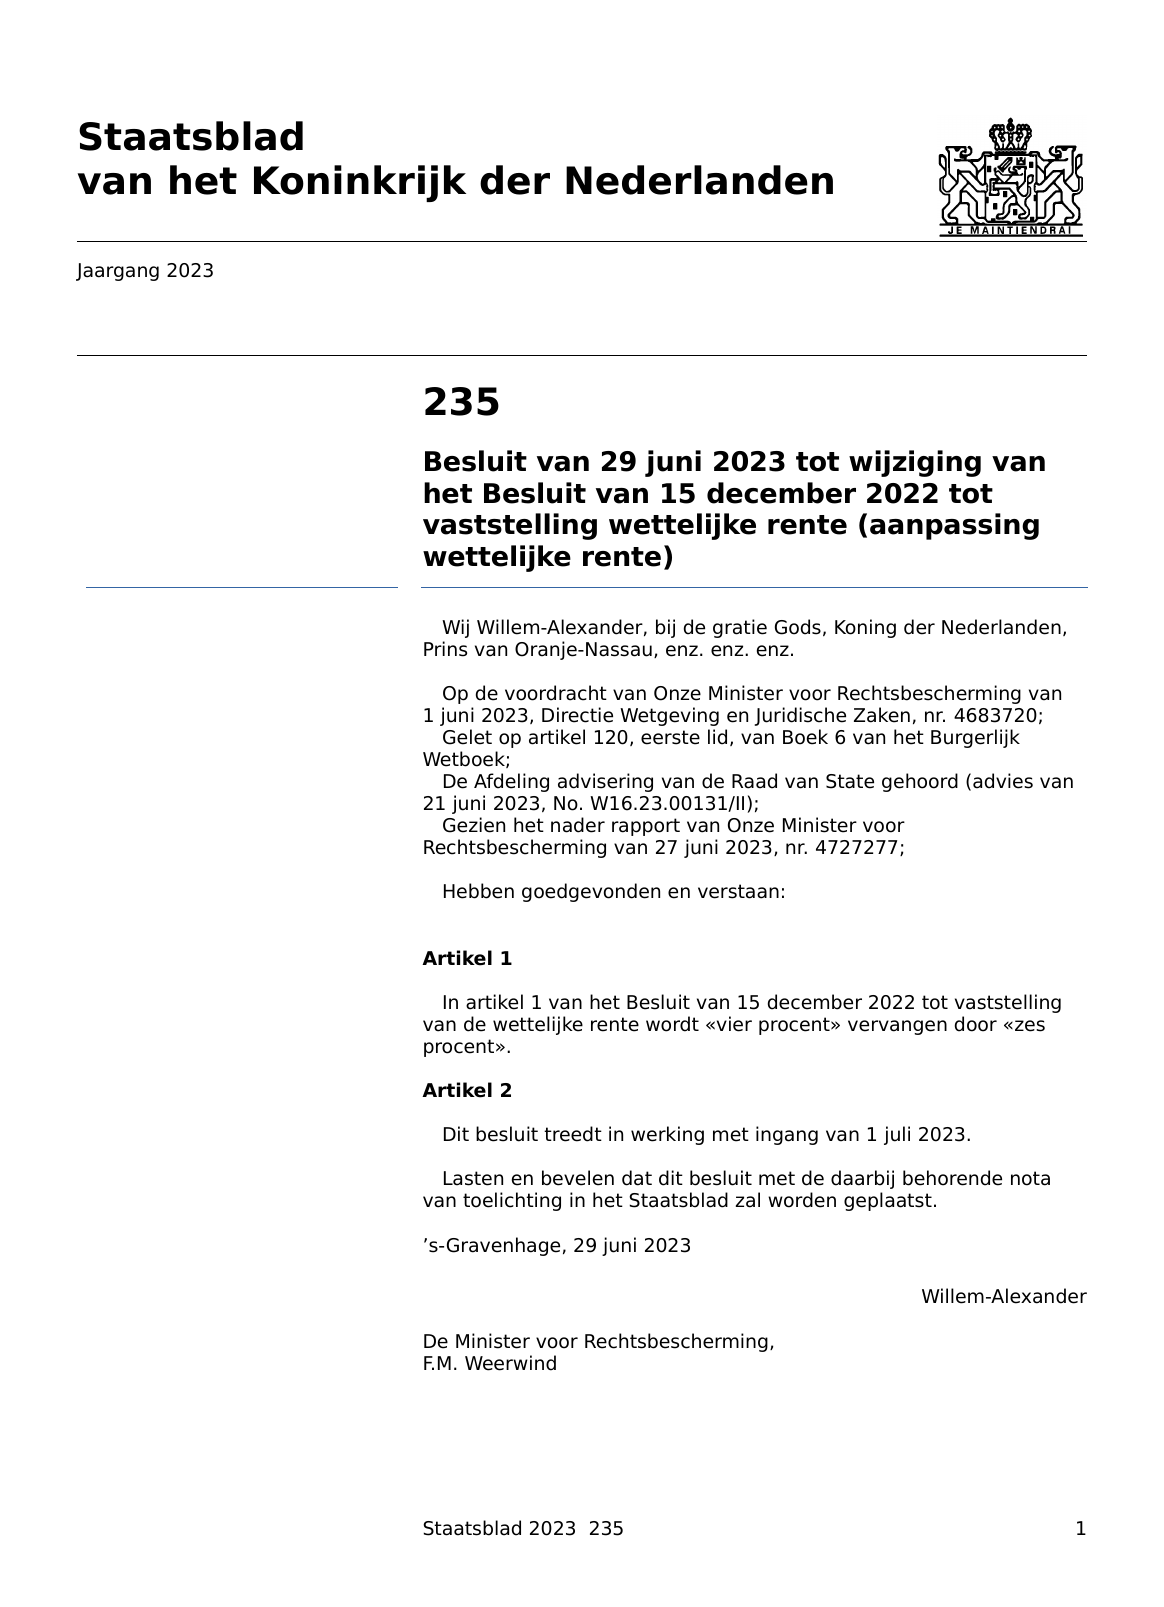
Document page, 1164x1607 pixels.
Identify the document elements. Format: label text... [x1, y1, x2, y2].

text Lasten en bevelen dat dit besluit met de daarbij behorende nota van toelichting in het Staatsblad zal worden geplaatst. [422, 1168, 1087, 1212]
table_header Staatsblad van het Koninkrijk der Nederlanden [77, 100, 886, 241]
text De Minister voor Rechtsbescherming, F.M. Weerwind [422, 1331, 1087, 1374]
table_cell Jaargang 2023 [77, 242, 1087, 355]
picture [936, 115, 1087, 240]
table_header [886, 100, 1087, 241]
subtitle Artikel 1 [422, 948, 1087, 970]
text De Afdeling advisering van de Raad van State gehoord (advies van 21 juni 2023, No. W16.23.00131/II); [422, 771, 1087, 815]
text Wij Willem-Alexander, bij de gratie Gods, Koning der Nederlanden, Prins van Oranje-Nassau, enz. enz. enz. [422, 617, 1087, 661]
text Besluit van 29 juni 2023 tot wijziging van het Besluit van 15 december 2022 tot vaststelling wettelijke rente (aanpassing wettelijke rente) [422, 447, 1087, 573]
text Gelet op artikel 120, eerste lid, van Boek 6 van het Burgerlijk Wetboek; [422, 727, 1087, 771]
text Dit besluit treedt in werking met ingang van 1 juli 2023. [422, 1124, 1087, 1146]
text Gezien het nader rapport van Onze Minister voor Rechtsbescherming van 27 juni 2023, nr. 4727277; [422, 815, 1087, 859]
text ’s-Gravenhage, 29 juni 2023 [422, 1234, 1087, 1256]
text Op de voordracht van Onze Minister voor Rechtsbescherming van 1 juni 2023, Directie Wetgeving en Juridische Zaken, nr. 4683720; [422, 683, 1087, 727]
subtitle 235 [422, 381, 1087, 424]
text In artikel 1 van het Besluit van 15 december 2022 tot vaststelling van de wettelijke rente wordt «vier procent» vervangen door «zes procent». [422, 992, 1087, 1058]
subtitle Artikel 2 [422, 1080, 1087, 1102]
text Hebben goedgevonden en verstaan: [422, 881, 1087, 903]
text Willem-Alexander [422, 1286, 1087, 1308]
